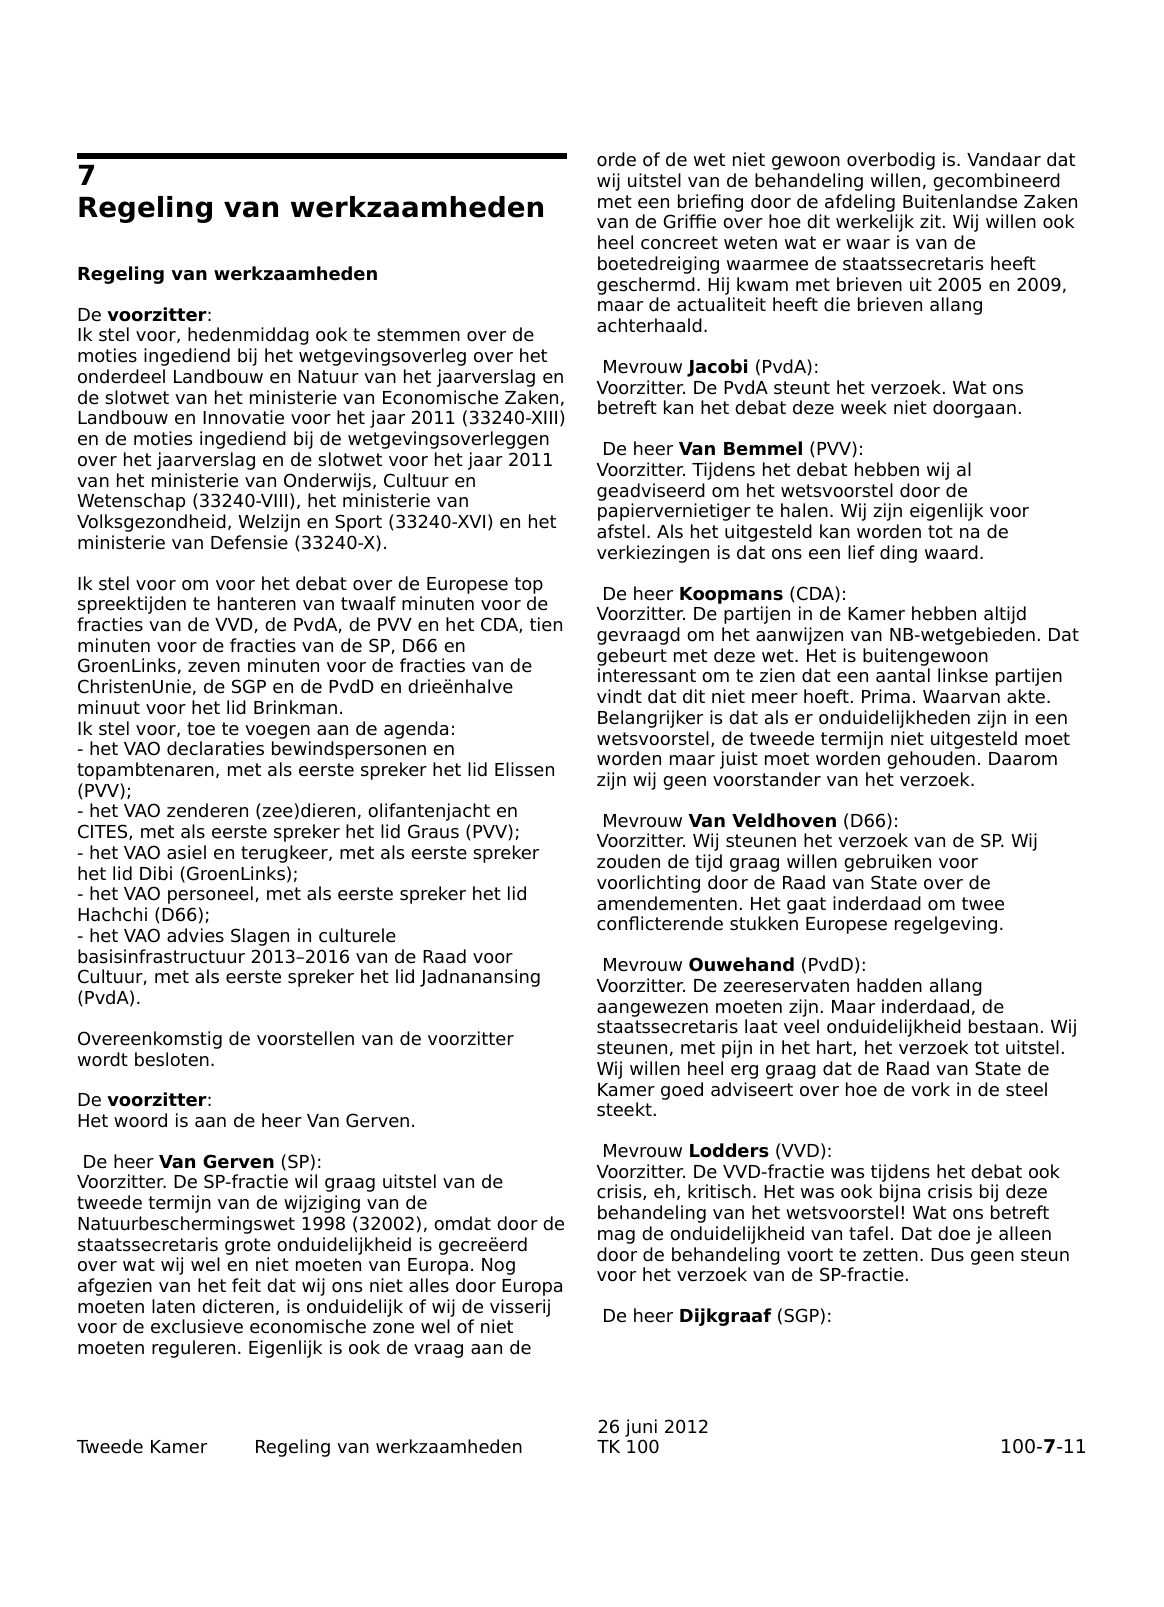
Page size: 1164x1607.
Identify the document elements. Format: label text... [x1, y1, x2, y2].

title 7 Regeling van werkzaamheden [77, 159, 567, 224]
text Voorzitter. De partijen in de Kamer hebben altijd gevraagd om het aanwijzen van NB-wetgebieden. Dat gebeurt met deze wet. Het is buitengewoon interessant om te zien dat een aantal linkse partijen vindt dat dit niet meer hoeft. Prima. Waarvan akte. Belangrijker is dat als er onduidelijkheden zijn in een wetsvoorstel, de tweede termijn niet uitgesteld moet worden maar juist moet worden gehouden. Daarom zijn wij geen voorstander van het verzoek. [596, 604, 1087, 791]
text - het VAO declaraties bewindspersonen en topambtenaren, met als eerste spreker het lid Elissen (PVV); [77, 739, 567, 801]
text - het VAO personeel, met als eerste spreker het lid Hachchi (D66); [77, 884, 567, 926]
text Mevrouw Jacobi (PvdA): [596, 357, 1087, 377]
text Ik stel voor om voor het debat over de Europese top spreektijden te hanteren van twaalf minuten voor de fracties van de VVD, de PvdA, de PVV en het CDA, tien minuten voor de fracties van de SP, D66 en GroenLinks, zeven minuten voor de fracties van de ChristenUnie, de SGP en de PvdD en drieënhalve minuut voor het lid Brinkman. [77, 573, 567, 718]
text De heer Dijkgraaf (SGP): [596, 1306, 1087, 1327]
text - het VAO zenderen (zee)dieren, olifantenjacht en CITES, met als eerste spreker het lid Graus (PVV); [77, 801, 567, 843]
text Voorzitter. De zeereservaten hadden allang aangewezen moeten zijn. Maar inderdaad, de staatssecretaris laat veel onduidelijkheid bestaan. Wij steunen, met pijn in het hart, het verzoek tot uitstel. Wij willen heel erg graag dat de Raad van State de Kamer goed adviseert over hoe de vork in de steel steekt. [596, 976, 1087, 1121]
text Voorzitter. Wij steunen het verzoek van de SP. Wij zouden de tijd graag willen gebruiken voor voorlichting door de Raad van State over de amendementen. Het gaat inderdaad om twee conflicterende stukken Europese regelgeving. [596, 831, 1087, 935]
text Mevrouw Lodders (VVD): [596, 1141, 1087, 1162]
text De voorzitter: [77, 1090, 567, 1111]
text Voorzitter. De VVD-fractie was tijdens het debat ook crisis, eh, kritisch. Het was ook bijna crisis bij deze behandeling van het wetsvoorstel! Wat ons betreft mag de onduidelijkheid van tafel. Dat doe je alleen door de behandeling voort te zetten. Dus geen steun voor het verzoek van de SP-fractie. [596, 1162, 1087, 1286]
text Het woord is aan de heer Van Gerven. [77, 1111, 567, 1132]
text Ik stel voor, toe te voegen aan de agenda: [77, 718, 567, 739]
text - het VAO asiel en terugkeer, met als eerste spreker het lid Dibi (GroenLinks); [77, 843, 567, 884]
text Regeling van werkzaamheden [77, 264, 567, 284]
text Mevrouw Ouwehand (PvdD): [596, 955, 1087, 976]
text De voorzitter: [77, 304, 567, 325]
text - het VAO advies Slagen in culturele basisinfrastructuur 2013–2016 van de Raad voor Cultuur, met als eerste spreker het lid Jadnanansing (PvdA). [77, 926, 567, 1009]
text orde of de wet niet gewoon overbodig is. Vandaar dat wij uitstel van de behandeling willen, gecombineerd met een briefing door de afdeling Buitenlandse Zaken van de Griffie over hoe dit werkelijk zit. Wij willen ook heel concreet weten wat er waar is van de boetedreiging waarmee de staatssecretaris heeft geschermd. Hij kwam met brieven uit 2005 en 2009, maar de actualiteit heeft die brieven allang achterhaald. [596, 150, 1087, 337]
text De heer Van Gerven (SP): [77, 1152, 567, 1172]
text De heer Van Bemmel (PVV): [596, 439, 1087, 460]
text De heer Koopmans (CDA): [596, 583, 1087, 604]
text Ik stel voor, hedenmiddag ook te stemmen over de moties ingediend bij het wetgevingsoverleg over het onderdeel Landbouw en Natuur van het jaarverslag en de slotwet van het ministerie van Economische Zaken, Landbouw en Innovatie voor het jaar 2011 (33240-XIII) en de moties ingediend bij de wetgevingsoverleggen over het jaarverslag en de slotwet voor het jaar 2011 van het ministerie van Onderwijs, Cultuur en Wetenschap (33240-VIII), het ministerie van Volksgezondheid, Welzijn en Sport (33240-XVI) en het ministerie van Defensie (33240-X). [77, 325, 567, 553]
text Voorzitter. De PvdA steunt het verzoek. Wat ons betreft kan het debat deze week niet doorgaan. [596, 377, 1087, 419]
text Mevrouw Van Veldhoven (D66): [596, 811, 1087, 831]
text Overeenkomstig de voorstellen van de voorzitter wordt besloten. [77, 1029, 567, 1070]
text Voorzitter. Tijdens het debat hebben wij al geadviseerd om het wetsvoorstel door de papiervernietiger te halen. Wij zijn eigenlijk voor afstel. Als het uitgesteld kan worden tot na de verkiezingen is dat ons een lief ding waard. [596, 460, 1087, 563]
text Voorzitter. De SP-fractie wil graag uitstel van de tweede termijn van de wijziging van de Natuurbeschermingswet 1998 (32002), omdat door de staatssecretaris grote onduidelijkheid is gecreëerd over wat wij wel en niet moeten van Europa. Nog afgezien van het feit dat wij ons niet alles door Europa moeten laten dicteren, is onduidelijk of wij de visserij voor de exclusieve economische zone wel of niet moeten reguleren. Eigenlijk is ook de vraag aan de [77, 1172, 567, 1359]
